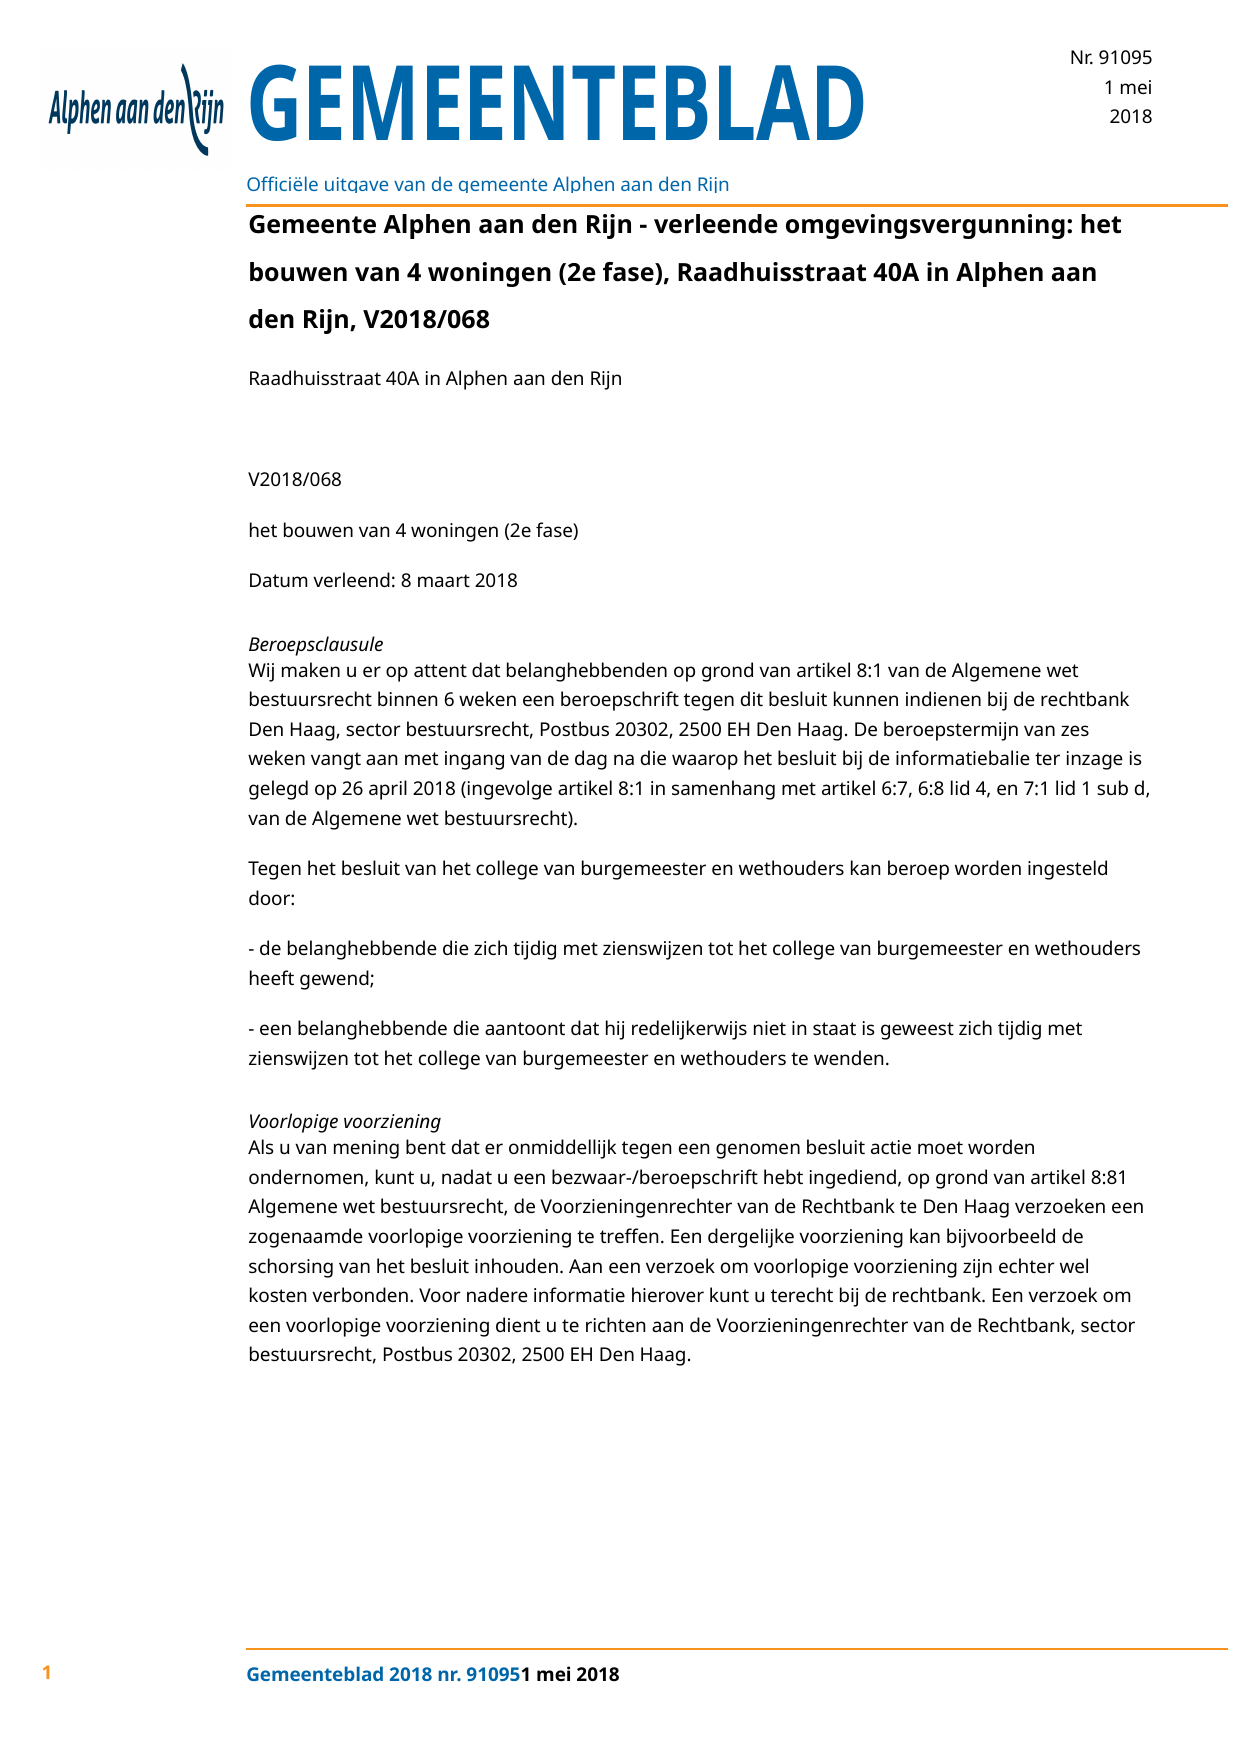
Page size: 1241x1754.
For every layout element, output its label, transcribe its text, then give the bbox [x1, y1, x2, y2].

text Raadhuisstraat 40A in Alphen aan den Rijn [248, 366, 1152, 391]
text Tegen het besluit van het college van burgemeester en wethouders kan beroep worden ingesteld door: [248, 855, 1152, 911]
text V2018/068 [248, 466, 1152, 492]
text Als u van mening bent dat er onmiddellijk tegen een genomen besluit actie moet worden ondernomen, kunt u, nadat u een bezwaar-/beroepschrift hebt ingediend, op grond van artikel 8:81 Algemene wet bestuursrecht, de Voorzieningenrechter van de Rechtbank te Den Haag verzoeken een zogenaamde voorlopige voorziening te treffen. Een dergelijke voorziening kan bijvoorbeeld de schorsing van het besluit inhouden. Aan een verzoek om voorlopige voorziening zijn echter wel kosten verbonden. Voor nadere informatie hierover kunt u terecht bij de rechtbank. Een verzoek om een voorlopige voorziening dient u te richten aan de Voorzieningenrechter van de Rechtbank, sector bestuursrecht, Postbus 20302, 2500 EH Den Haag. [248, 1134, 1152, 1367]
text - een belanghebbende die aantoont dat hij redelijkerwijs niet in staat is geweest zich tijdig met zienswijzen tot het college van burgemeester en wethouders te wenden. [248, 1015, 1152, 1071]
text Wij maken u er op attent dat belanghebbenden op grond van artikel 8:1 van de Algemene wet bestuursrecht binnen 6 weken een beroepschrift tegen dit besluit kunnen indienen bij de rechtbank Den Haag, sector bestuursrecht, Postbus 20302, 2500 EH Den Haag. De beroepstermijn van zes weken vangt aan met ingang van de dag na die waarop het besluit bij de informatiebalie ter inzage is gelegd op 26 april 2018 (ingevolge artikel 8:1 in samenhang met artikel 6:7, 6:8 lid 4, en 7:1 lid 1 sub d, van de Algemene wet bestuursrecht). [248, 657, 1152, 831]
text Gemeente Alphen aan den Rijn - verleende omgevingsvergunning: het bouwen van 4 woningen (2e fase), Raadhuisstraat 40A in Alphen aan den Rijn, V2018/068 [248, 207, 1152, 336]
text Datum verleend: 8 maart 2018 [248, 567, 1152, 593]
picture [41, 47, 231, 172]
text Beroepsclausule [248, 631, 1152, 657]
text Voorlopige voorziening [248, 1109, 1152, 1134]
text het bouwen van 4 woningen (2e fase) [248, 517, 1152, 542]
text - de belanghebbende die zich tijdig met zienswijzen tot het college van burgemeester en wethouders heeft gewend; [248, 935, 1152, 991]
